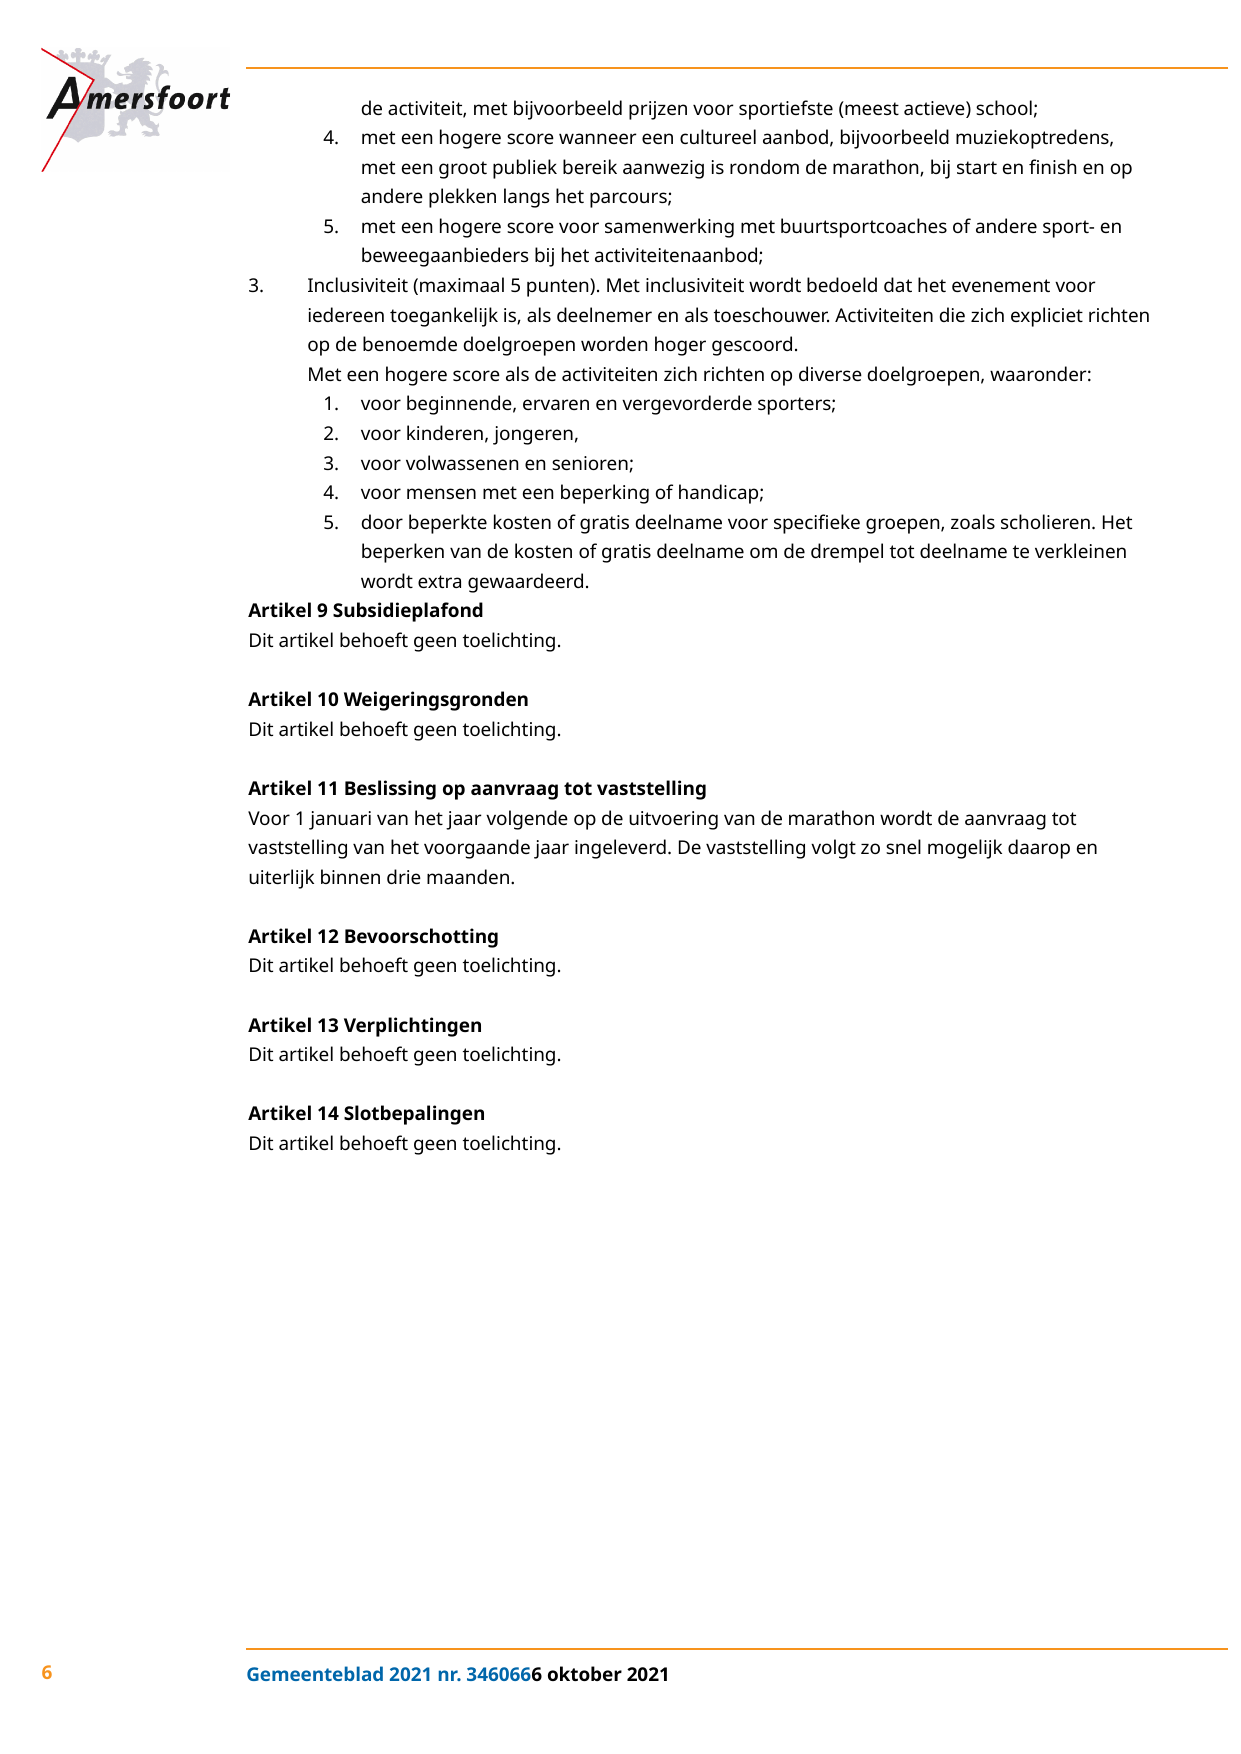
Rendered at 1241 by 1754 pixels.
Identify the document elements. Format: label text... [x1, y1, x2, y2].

list voor volwassenen en senioren; [323, 450, 1152, 476]
text Artikel 11 Beslissing op aanvraag tot vaststelling [248, 775, 1152, 801]
text Artikel 9 Subsidieplafond [248, 598, 1152, 623]
text Dit artikel behoeft geen toelichting. [248, 627, 1152, 653]
text Artikel 14 Slotbepalingen [248, 1101, 1152, 1126]
text Artikel 10 Weigeringsgronden [248, 686, 1152, 712]
list voor beginnende, ervaren en vergevorderde sporters; [323, 391, 1152, 416]
list voor kinderen, jongeren, [323, 420, 1152, 446]
text Dit artikel behoeft geen toelichting. [248, 1130, 1152, 1156]
text Dit artikel behoeft geen toelichting. [248, 1041, 1152, 1067]
list voor mensen met een beperking of handicap; [323, 479, 1152, 505]
text Artikel 12 Bevoorschotting [248, 923, 1152, 949]
text Dit artikel behoeft geen toelichting. [248, 953, 1152, 978]
text Artikel 13 Verplichtingen [248, 1012, 1152, 1038]
list met een hogere score wanneer een cultureel aanbod, bijvoorbeeld muziekoptredens, met een groot publiek bereik aanwezig is rondom de marathon, bij start en finish en op andere plekken langs het parcours; [323, 124, 1152, 209]
list Inclusiviteit (maximaal 5 punten). Met inclusiviteit wordt bedoeld dat het evenement voor iedereen toegankelijk is, als deelnemer en als toeschouwer. Activiteiten die zich expliciet richten op de benoemde doelgroepen worden hoger gescoord. [248, 272, 1152, 357]
text Voor 1 januari van het jaar volgende op de uitvoering van de marathon wordt de aanvraag tot vaststelling van het voorgaande jaar ingeleverd. De vaststelling volgt zo snel mogelijk daarop en uiterlijk binnen drie maanden. [248, 805, 1152, 890]
picture [41, 47, 231, 172]
list met een hogere score voor samenwerking met buurtsportcoaches of andere sport- en beweegaanbieders bij het activiteitenaanbod; [323, 213, 1152, 268]
list Met een hogere score als de activiteiten zich richten op diverse doelgroepen, waaronder: [248, 361, 1152, 387]
list door beperkte kosten of gratis deelname voor specifieke groepen, zoals scholieren. Het beperken van de kosten of gratis deelname om de drempel tot deelname te verkleinen wordt extra gewaardeerd. [323, 509, 1152, 594]
text Dit artikel behoeft geen toelichting. [248, 716, 1152, 742]
list de activiteit, met bijvoorbeeld prijzen voor sportiefste (meest actieve) school; [323, 95, 1152, 121]
